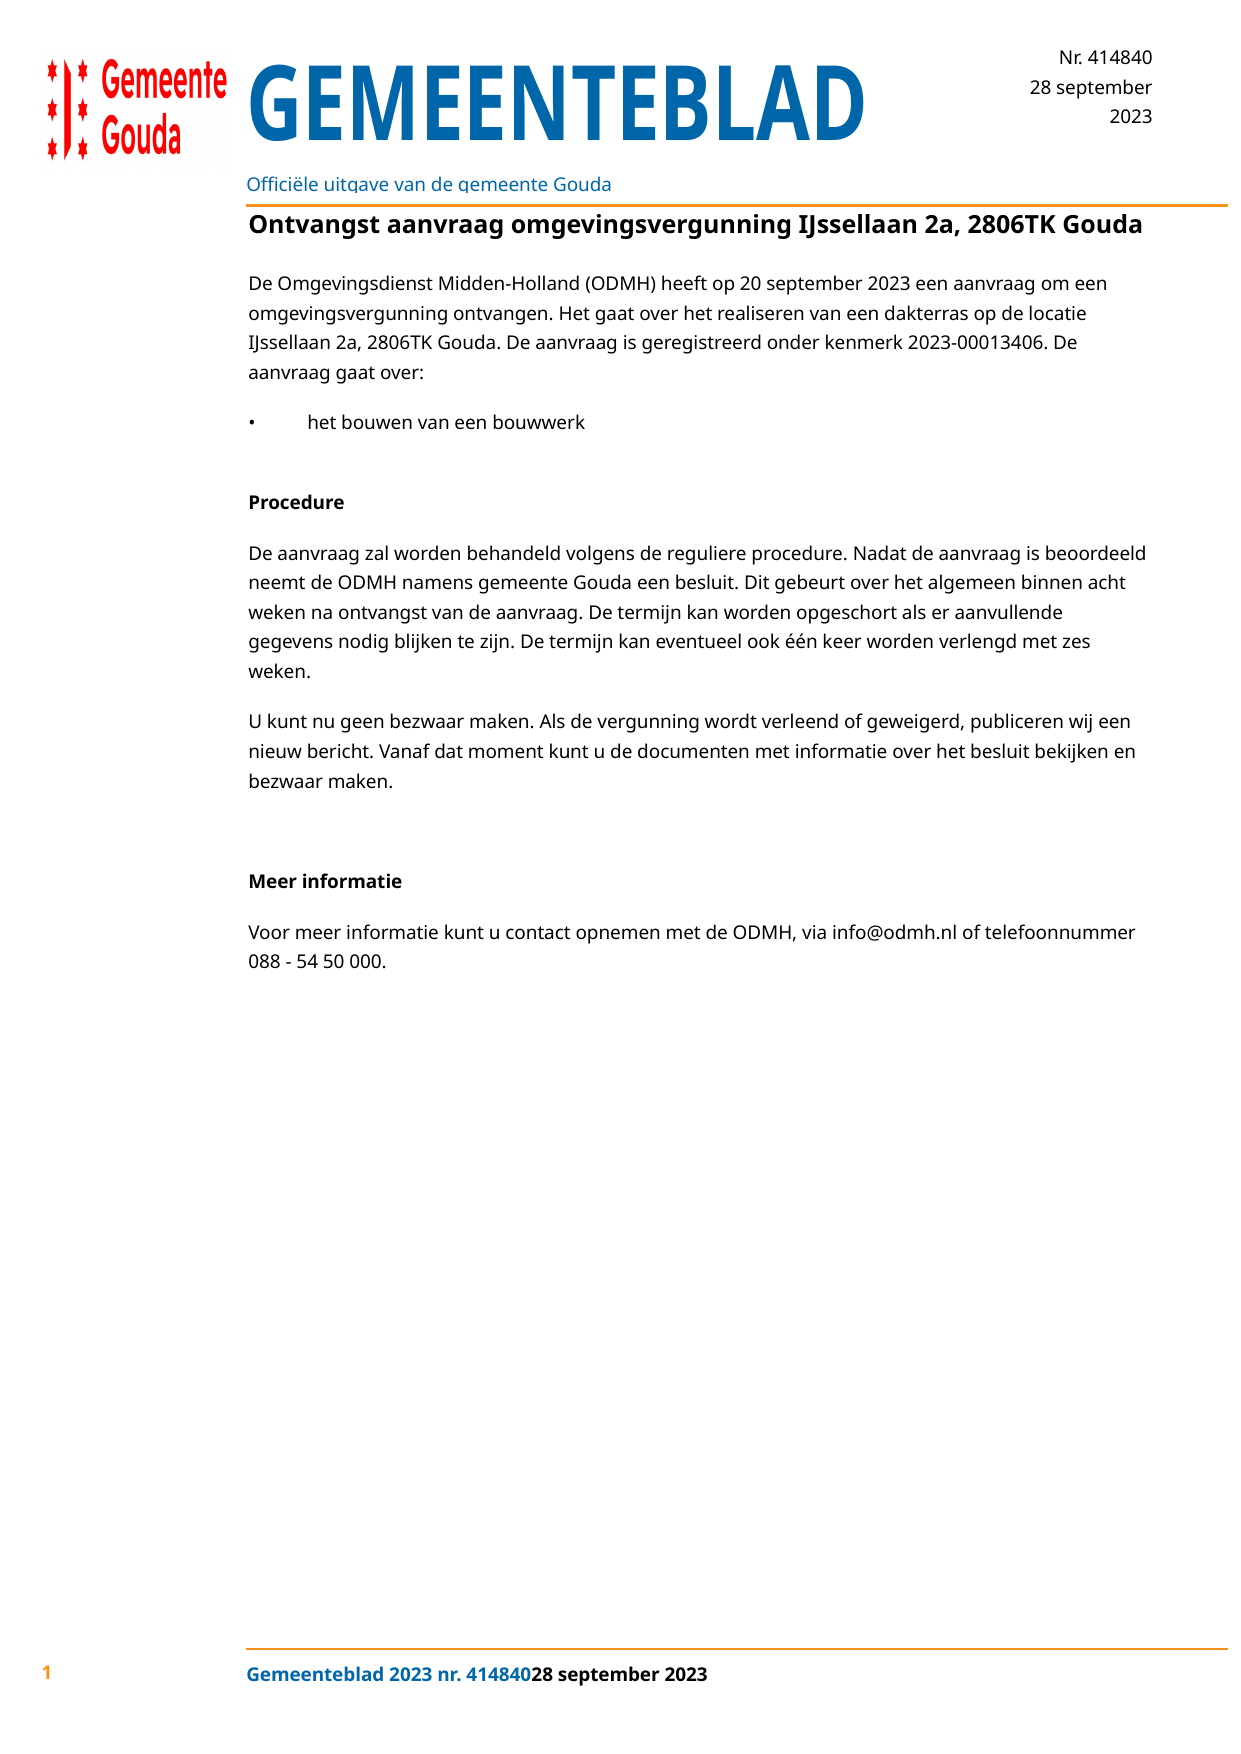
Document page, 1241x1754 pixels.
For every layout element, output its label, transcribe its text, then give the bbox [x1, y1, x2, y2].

text De aanvraag zal worden behandeld volgens de reguliere procedure. Nadat de aanvraag is beoordeeld neemt de ODMH namens gemeente Gouda een besluit. Dit gebeurt over het algemeen binnen acht weken na ontvangst van de aanvraag. De termijn kan worden opgeschort als er aanvullende gegevens nodig blijken te zijn. De termijn kan eventueel ook één keer worden verlengd met zes weken. [248, 540, 1152, 684]
text De Omgevingsdienst Midden-Holland (ODMH) heeft op 20 september 2023 een aanvraag om een omgevingsvergunning ontvangen. Het gaat over het realiseren van een dakterras op de locatie IJssellaan 2a, 2806TK Gouda. De aanvraag is geregistreerd onder kenmerk 2023-00013406. De aanvraag gaat over: [248, 270, 1152, 385]
picture [41, 47, 231, 172]
text Ontvangst aanvraag omgevingsvergunning IJssellaan 2a, 2806TK Gouda [248, 207, 1152, 241]
text Voor meer informatie kunt u contact opnemen met de ODMH, via info@odmh.nl of telefoonnummer 088 - 54 50 000. [248, 919, 1152, 974]
list het bouwen van een bouwwerk [248, 409, 1152, 435]
text Meer informatie [248, 869, 1152, 894]
text U kunt nu geen bezwaar maken. Als de vergunning wordt verleend of geweigerd, publiceren wij een nieuw bericht. Vanaf dat moment kunt u de documenten met informatie over het besluit bekijken en bezwaar maken. [248, 709, 1152, 793]
text Procedure [248, 489, 1152, 515]
